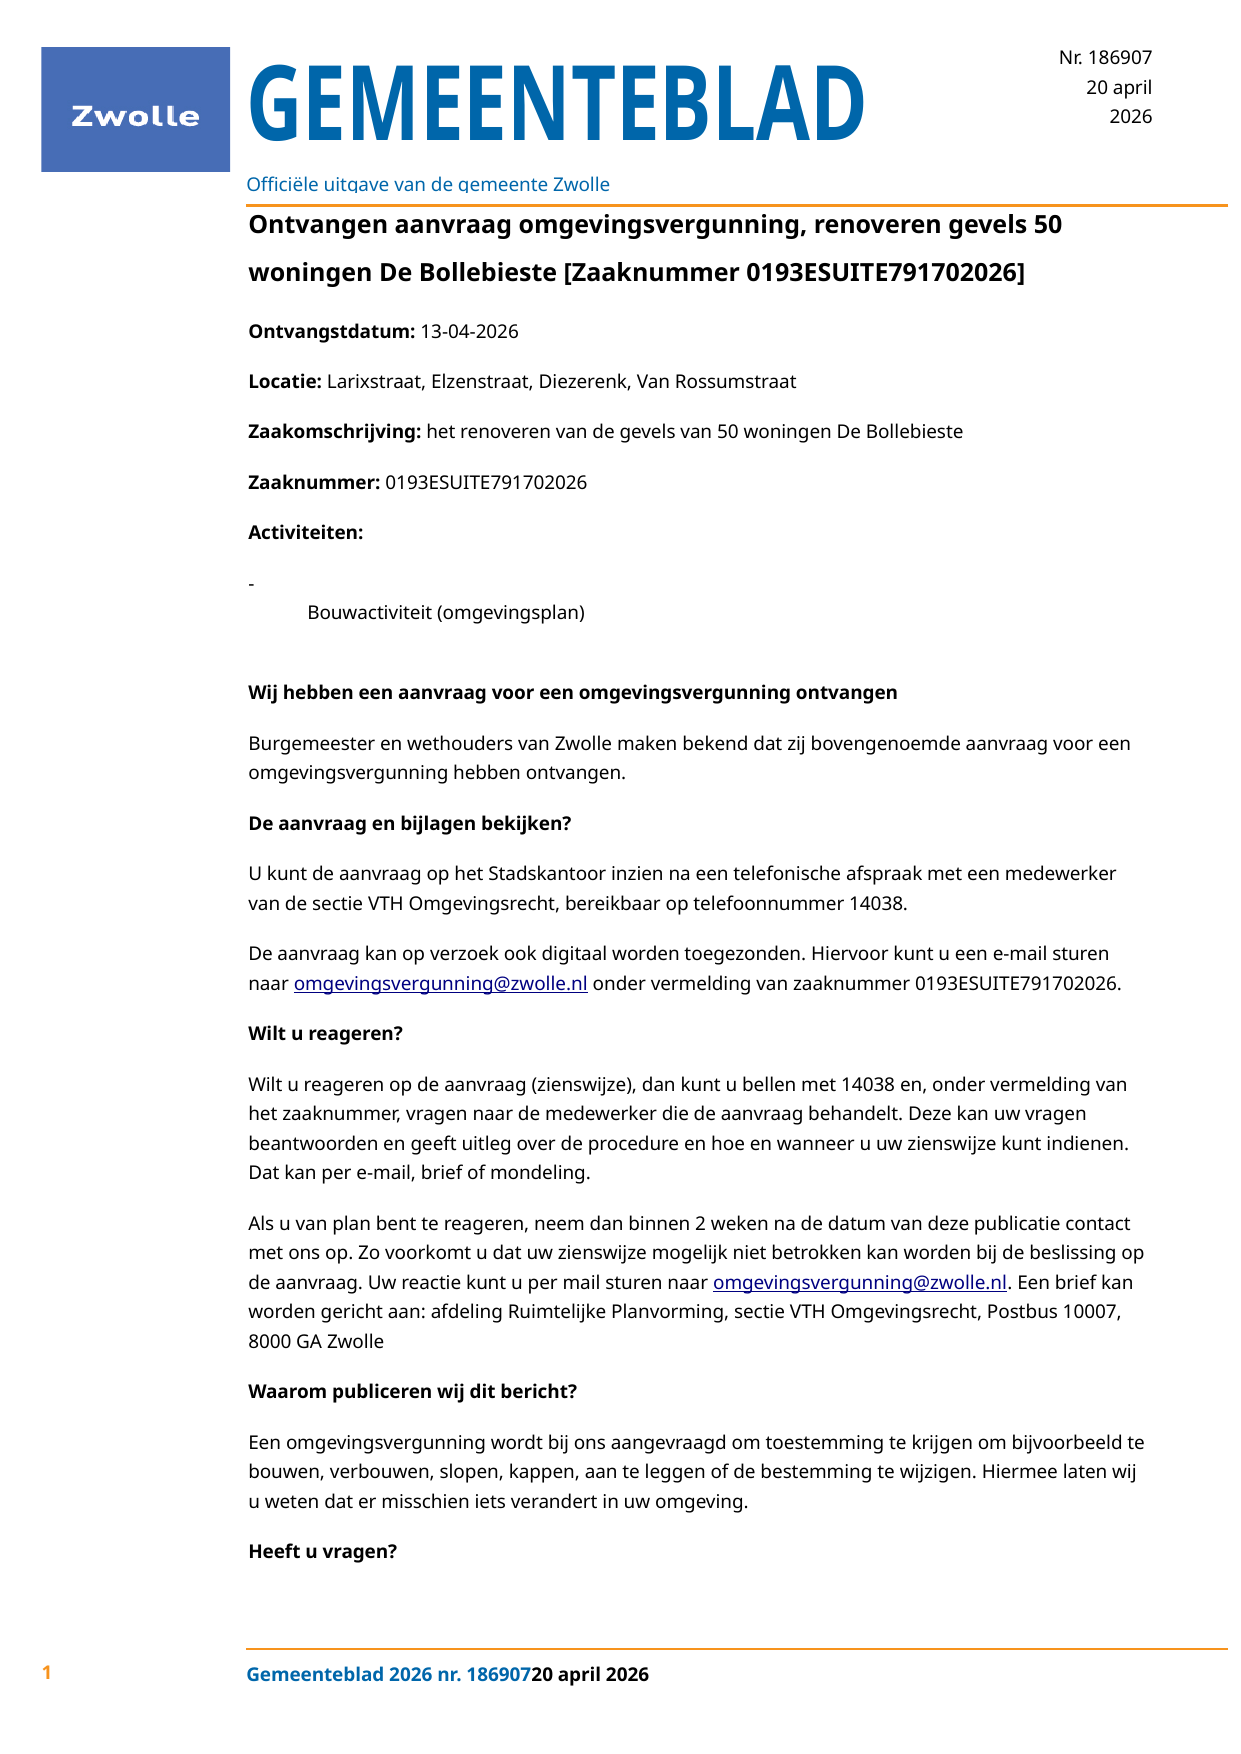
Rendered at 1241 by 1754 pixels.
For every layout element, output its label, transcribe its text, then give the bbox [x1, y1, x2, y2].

text Burgemeester en wethouders van Zwolle maken bekend dat zij bovengenoemde aanvraag voor een omgevingsvergunning hebben ontvangen. [248, 730, 1152, 785]
text Zaakomschrijving: het renoveren van de gevels van 50 woningen De Bollebieste [248, 419, 1152, 444]
picture [41, 47, 231, 172]
text De aanvraag en bijlagen bekijken? [248, 810, 1152, 836]
text Wilt u reageren op de aanvraag (zienswijze), dan kunt u bellen met 14038 en, onder vermelding van het zaaknummer, vragen naar de medewerker die de aanvraag behandelt. Deze kan uw vragen beantwoorden en geeft uitleg over de procedure en hoe en wanneer u uw zienswijze kunt indienen. Dat kan per e-mail, brief of mondeling. [248, 1071, 1152, 1185]
text U kunt de aanvraag op het Stadskantoor inzien na een telefonische afspraak met een medewerker van de sectie VTH Omgevingsrecht, bereikbaar op telefoonnummer 14038. [248, 860, 1152, 916]
text Waarom publiceren wij dit bericht? [248, 1379, 1152, 1404]
text Een omgevingsvergunning wordt bij ons aangevraagd om toestemming te krijgen om bijvoorbeeld te bouwen, verbouwen, slopen, kappen, aan te leggen of de bestemming te wijzigen. Hiermee laten wij u weten dat er misschien iets verandert in uw omgeving. [248, 1429, 1152, 1514]
text Activiteiten: [248, 519, 1152, 545]
text Ontvangen aanvraag omgevingsvergunning, renoveren gevels 50 woningen De Bollebieste [Zaaknummer 0193ESUITE791702026] [248, 207, 1152, 288]
text Locatie: Larixstraat, Elzenstraat, Diezerenk, Van Rossumstraat [248, 368, 1152, 394]
text Zaaknummer: 0193ESUITE791702026 [248, 469, 1152, 495]
text De aanvraag kan op verzoek ook digitaal worden toegezonden. Hiervoor kunt u een e-mail sturen naar omgevingsvergunning@zwolle.nl onder vermelding van zaaknummer 0193ESUITE791702026. [248, 940, 1152, 996]
text Wilt u reageren? [248, 1020, 1152, 1046]
text Heeft u vragen? [248, 1539, 1152, 1564]
text Als u van plan bent te reageren, neem dan binnen 2 weken na de datum van deze publicatie contact met ons op. Zo voorkomt u dat uw zienswijze mogelijk niet betrokken kan worden bij de beslissing op de aanvraag. Uw reactie kunt u per mail sturen naar omgevingsvergunning@zwolle.nl. Een brief kan worden gericht aan: afdeling Ruimtelijke Planvorming, sectie VTH Omgevingsrecht, Postbus 10007, 8000 GA Zwolle [248, 1210, 1152, 1354]
text Ontvangstdatum: 13-04-2026 [248, 318, 1152, 344]
list Bouwactiviteit (omgevingsplan) [248, 599, 1152, 625]
text Wij hebben een aanvraag voor een omgevingsvergunning ontvangen [248, 679, 1152, 705]
